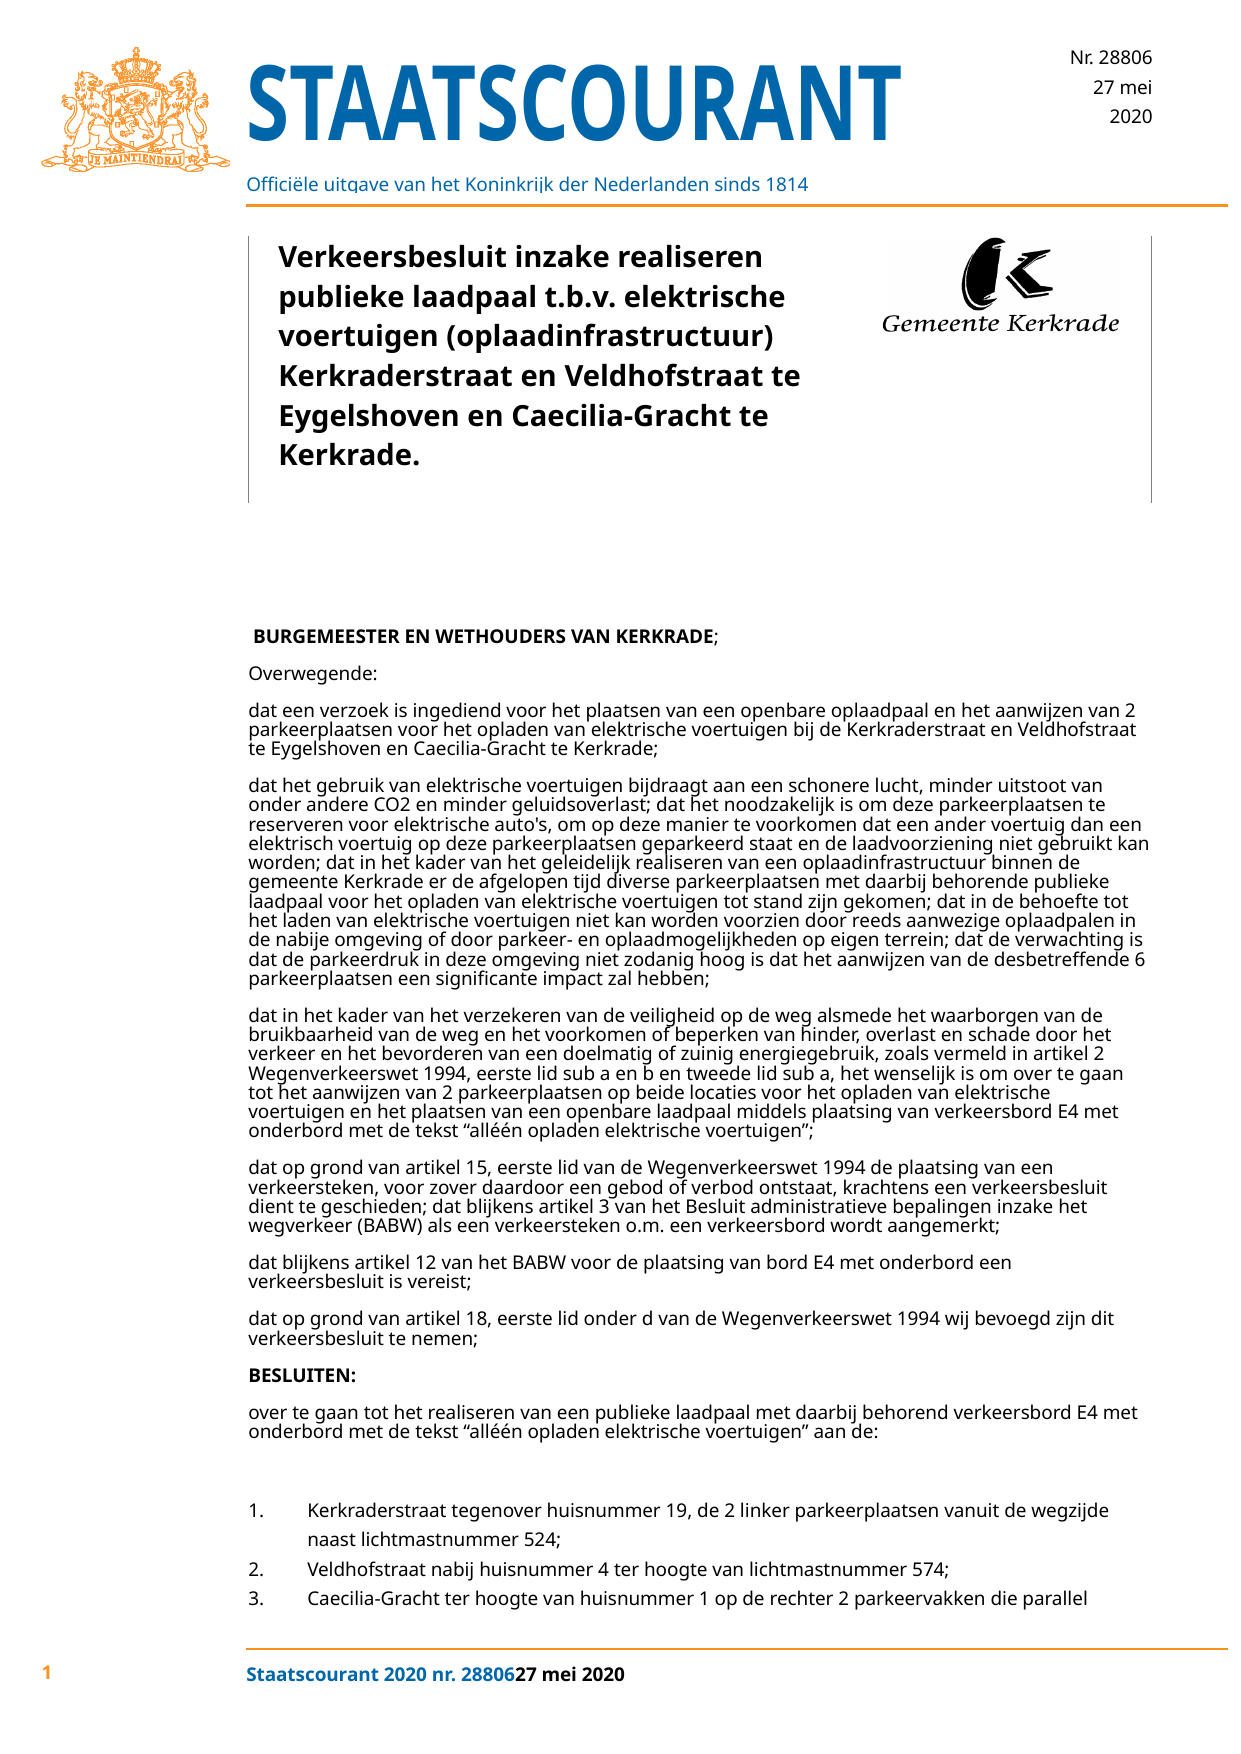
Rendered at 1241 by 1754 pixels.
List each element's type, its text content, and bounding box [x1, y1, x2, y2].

text over te gaan tot het realiseren van een publieke laadpaal met daarbij behorend verkeersbord E4 met onderbord met de tekst “alléén opladen elektrische voertuigen” aan de: [248, 1404, 1152, 1442]
text Overwegende: [248, 664, 1152, 684]
table_header Verkeersbesluit inzake realiseren publieke laadpaal t.b.v. elektrische voertuigen (oplaadinfrastructuur) Kerkraderstraat en Veldhofstraat te Eygelshoven en Caecilia-Gracht te Kerkrade. [249, 236, 850, 503]
text BURGEMEESTER EN WETHOUDERS VAN KERKRADE; [248, 628, 1152, 647]
text dat op grond van artikel 18, eerste lid onder d van de Wegenverkeerswet 1994 wij bevoegd zijn dit verkeersbesluit te nemen; [248, 1310, 1152, 1349]
list Veldhofstraat nabij huisnummer 4 ter hoogte van lichtmastnummer 574; [248, 1556, 1152, 1582]
picture [882, 236, 1119, 332]
table_header [850, 236, 1151, 503]
list Caecilia-Gracht ter hoogte van huisnummer 1 op de rechter 2 parkeervakken die parallel [248, 1586, 1152, 1611]
picture [41, 47, 231, 172]
text dat het gebruik van elektrische voertuigen bijdraagt aan een schonere lucht, minder uitstoot van onder andere CO2 en minder geluidsoverlast; dat het noodzakelijk is om deze parkeerplaatsen te reserveren voor elektrische auto's, om op deze manier te voorkomen dat een ander voertuig dan een elektrisch voertuig op deze parkeerplaatsen geparkeerd staat en de laadvoorziening niet gebruikt kan worden; dat in het kader van het geleidelijk realiseren van een oplaadinfrastructuur binnen de gemeente Kerkrade er de afgelopen tijd diverse parkeerplaatsen met daarbij behorende publieke laadpaal voor het opladen van elektrische voertuigen tot stand zijn gekomen; dat in de behoefte tot het laden van elektrische voertuigen niet kan worden voorzien door reeds aanwezige oplaadpalen in de nabije omgeving of door parkeer- en oplaadmogelijkheden op eigen terrein; dat de verwachting is dat de parkeerdruk in deze omgeving niet zodanig hoog is dat het aanwijzen van de desbetreffende 6 parkeerplaatsen een significante impact zal hebben; [248, 777, 1152, 989]
text BESLUITEN: [248, 1367, 1152, 1386]
list Kerkraderstraat tegenover huisnummer 19, de 2 linker parkeerplaatsen vanuit de wegzijde naast lichtmastnummer 524; [248, 1497, 1152, 1552]
text dat op grond van artikel 15, eerste lid van de Wegenverkeerswet 1994 de plaatsing van een verkeersteken, voor zover daardoor een gebod of verbod ontstaat, krachtens een verkeersbesluit dient te geschieden; dat blijkens artikel 3 van het Besluit administratieve bepalingen inzake het wegverkeer (BABW) als een verkeersteken o.m. een verkeersbord wordt aangemerkt; [248, 1159, 1152, 1236]
text dat in het kader van het verzekeren van de veiligheid op de weg alsmede het waarborgen van de bruikbaarheid van de weg en het voorkomen of beperken van hinder, overlast en schade door het verkeer en het bevorderen van een doelmatig of zuinig energiegebruik, zoals vermeld in artikel 2 Wegenverkeerswet 1994, eerste lid sub a en b en tweede lid sub a, het wenselijk is om over te gaan tot het aanwijzen van 2 parkeerplaatsen op beide locaties voor het opladen van elektrische voertuigen en het plaatsen van een openbare laadpaal middels plaatsing van verkeersbord E4 met onderbord met de tekst “alléén opladen elektrische voertuigen”; [248, 1007, 1152, 1142]
text dat blijkens artikel 12 van het BABW voor de plaatsing van bord E4 met onderbord een verkeersbesluit is vereist; [248, 1254, 1152, 1293]
text dat een verzoek is ingediend voor het plaatsen van een openbare oplaadpaal en het aanwijzen van 2 parkeerplaatsen voor het opladen van elektrische voertuigen bij de Kerkraderstraat en Veldhofstraat te Eygelshoven en Caecilia-Gracht te Kerkrade; [248, 702, 1152, 759]
